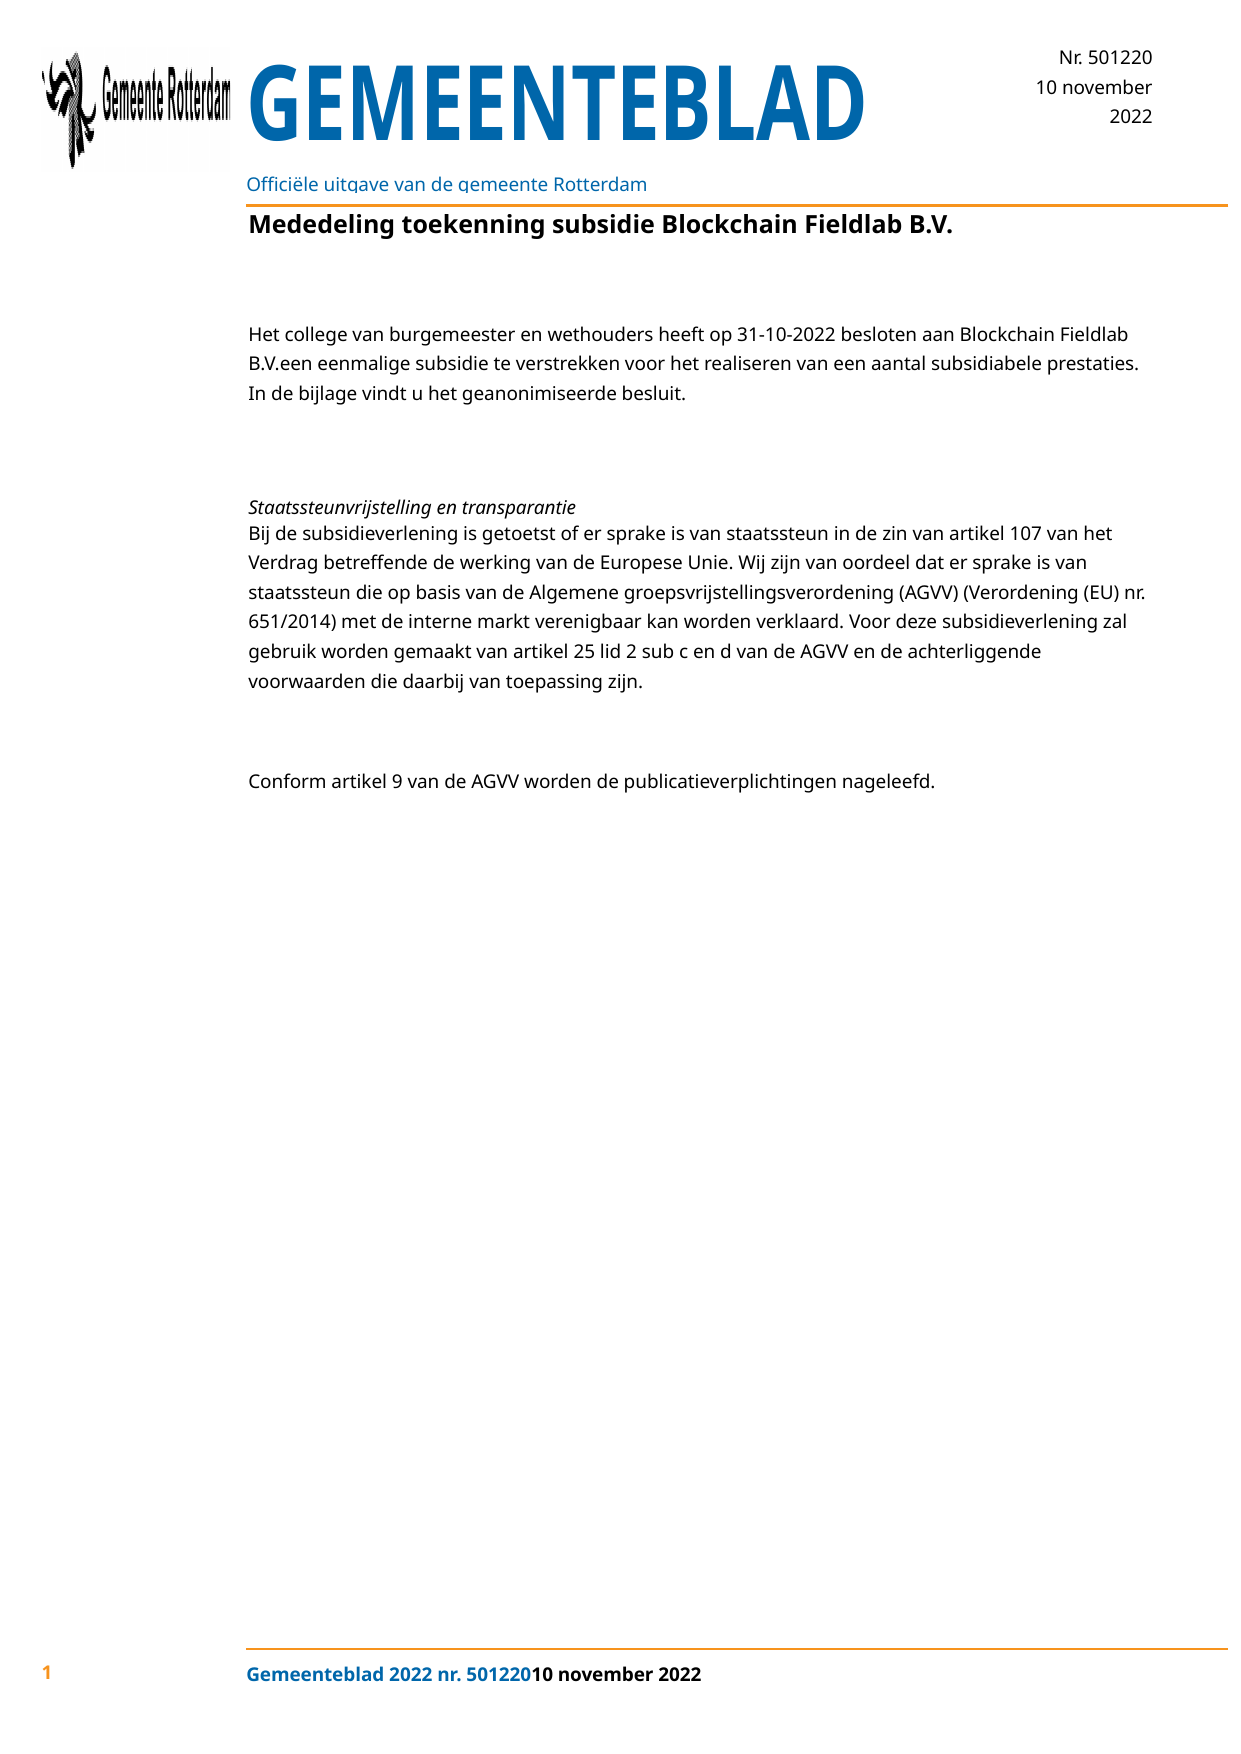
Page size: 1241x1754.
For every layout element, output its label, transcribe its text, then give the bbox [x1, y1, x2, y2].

text Bij de subsidieverlening is getoetst of er sprake is van staatssteun in de zin van artikel 107 van het Verdrag betreffende de werking van de Europese Unie. Wij zijn van oordeel dat er sprake is van staatssteun die op basis van de Algemene groepsvrijstellingsverordening (AGVV) (Verordening (EU) nr. 651/2014) met de interne markt verenigbaar kan worden verklaard. Voor deze subsidieverlening zal gebruik worden gemaakt van artikel 25 lid 2 sub c en d van de AGVV en de achterliggende voorwaarden die daarbij van toepassing zijn. [248, 520, 1152, 694]
text Staatssteunvrijstelling en transparantie [248, 494, 1152, 520]
text Het college van burgemeester en wethouders heeft op 31-10-2022 besloten aan Blockchain Fieldlab B.V.een eenmalige subsidie te verstrekken voor het realiseren van een aantal subsidiabele prestaties. In de bijlage vindt u het geanonimiseerde besluit. [248, 321, 1152, 406]
text Mededeling toekenning subsidie Blockchain Fieldlab B.V. [248, 207, 1152, 241]
text Conform artikel 9 van de AGVV worden de publicatieverplichtingen nageleefd. [248, 769, 1152, 794]
picture [41, 47, 231, 172]
